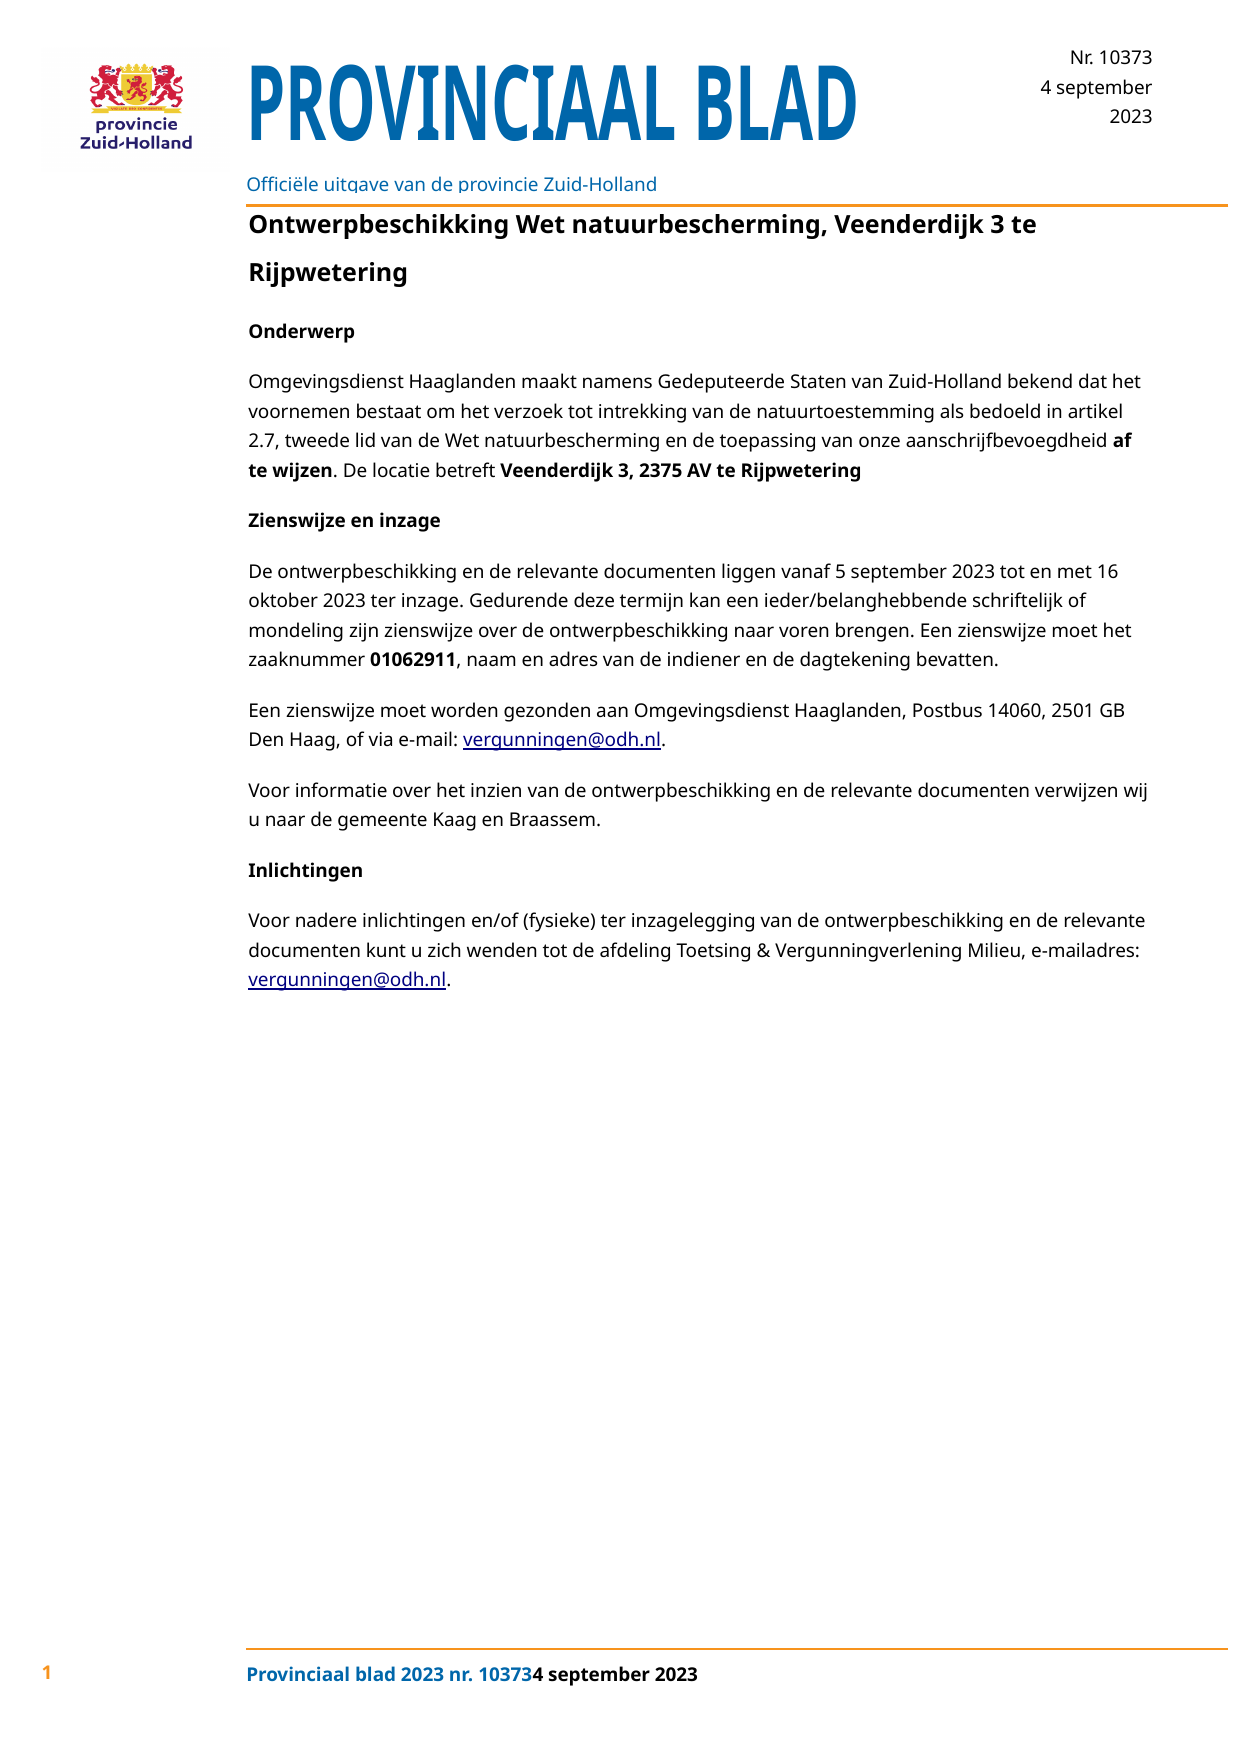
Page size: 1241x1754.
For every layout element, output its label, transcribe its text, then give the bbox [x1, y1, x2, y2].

picture [41, 47, 231, 172]
text Zienswijze en inzage [248, 507, 1152, 533]
text Voor nadere inlichtingen en/of (fysieke) ter inzagelegging van de ontwerpbeschikking en de relevante documenten kunt u zich wenden tot de afdeling Toetsing & Vergunningverlening Milieu, e-mailadres: vergunningen@odh.nl. [248, 907, 1152, 992]
text Voor informatie over het inzien van de ontwerpbeschikking en de relevante documenten verwijzen wij u naar de gemeente Kaag en Braassem. [248, 777, 1152, 832]
text Onderwerp [248, 318, 1152, 344]
text Een zienswijze moet worden gezonden aan Omgevingsdienst Haaglanden, Postbus 14060, 2501 GB Den Haag, of via e-mail: vergunningen@odh.nl. [248, 697, 1152, 752]
text Omgevingsdienst Haaglanden maakt namens Gedeputeerde Staten van Zuid-Holland bekend dat het voornemen bestaat om het verzoek tot intrekking van de natuurtoestemming als bedoeld in artikel 2.7, tweede lid van de Wet natuurbescherming en de toepassing van onze aanschrijfbevoegdheid af te wijzen. De locatie betreft Veenderdijk 3, 2375 AV te Rijpwetering [248, 368, 1152, 483]
text Inlichtingen [248, 857, 1152, 883]
text Ontwerpbeschikking Wet natuurbescherming, Veenderdijk 3 te Rijpwetering [248, 207, 1152, 288]
text De ontwerpbeschikking en de relevante documenten liggen vanaf 5 september 2023 tot en met 16 oktober 2023 ter inzage. Gedurende deze termijn kan een ieder/belanghebbende schriftelijk of mondeling zijn zienswijze over de ontwerpbeschikking naar voren brengen. Een zienswijze moet het zaaknummer 01062911, naam en adres van de indiener en de dagtekening bevatten. [248, 558, 1152, 672]
